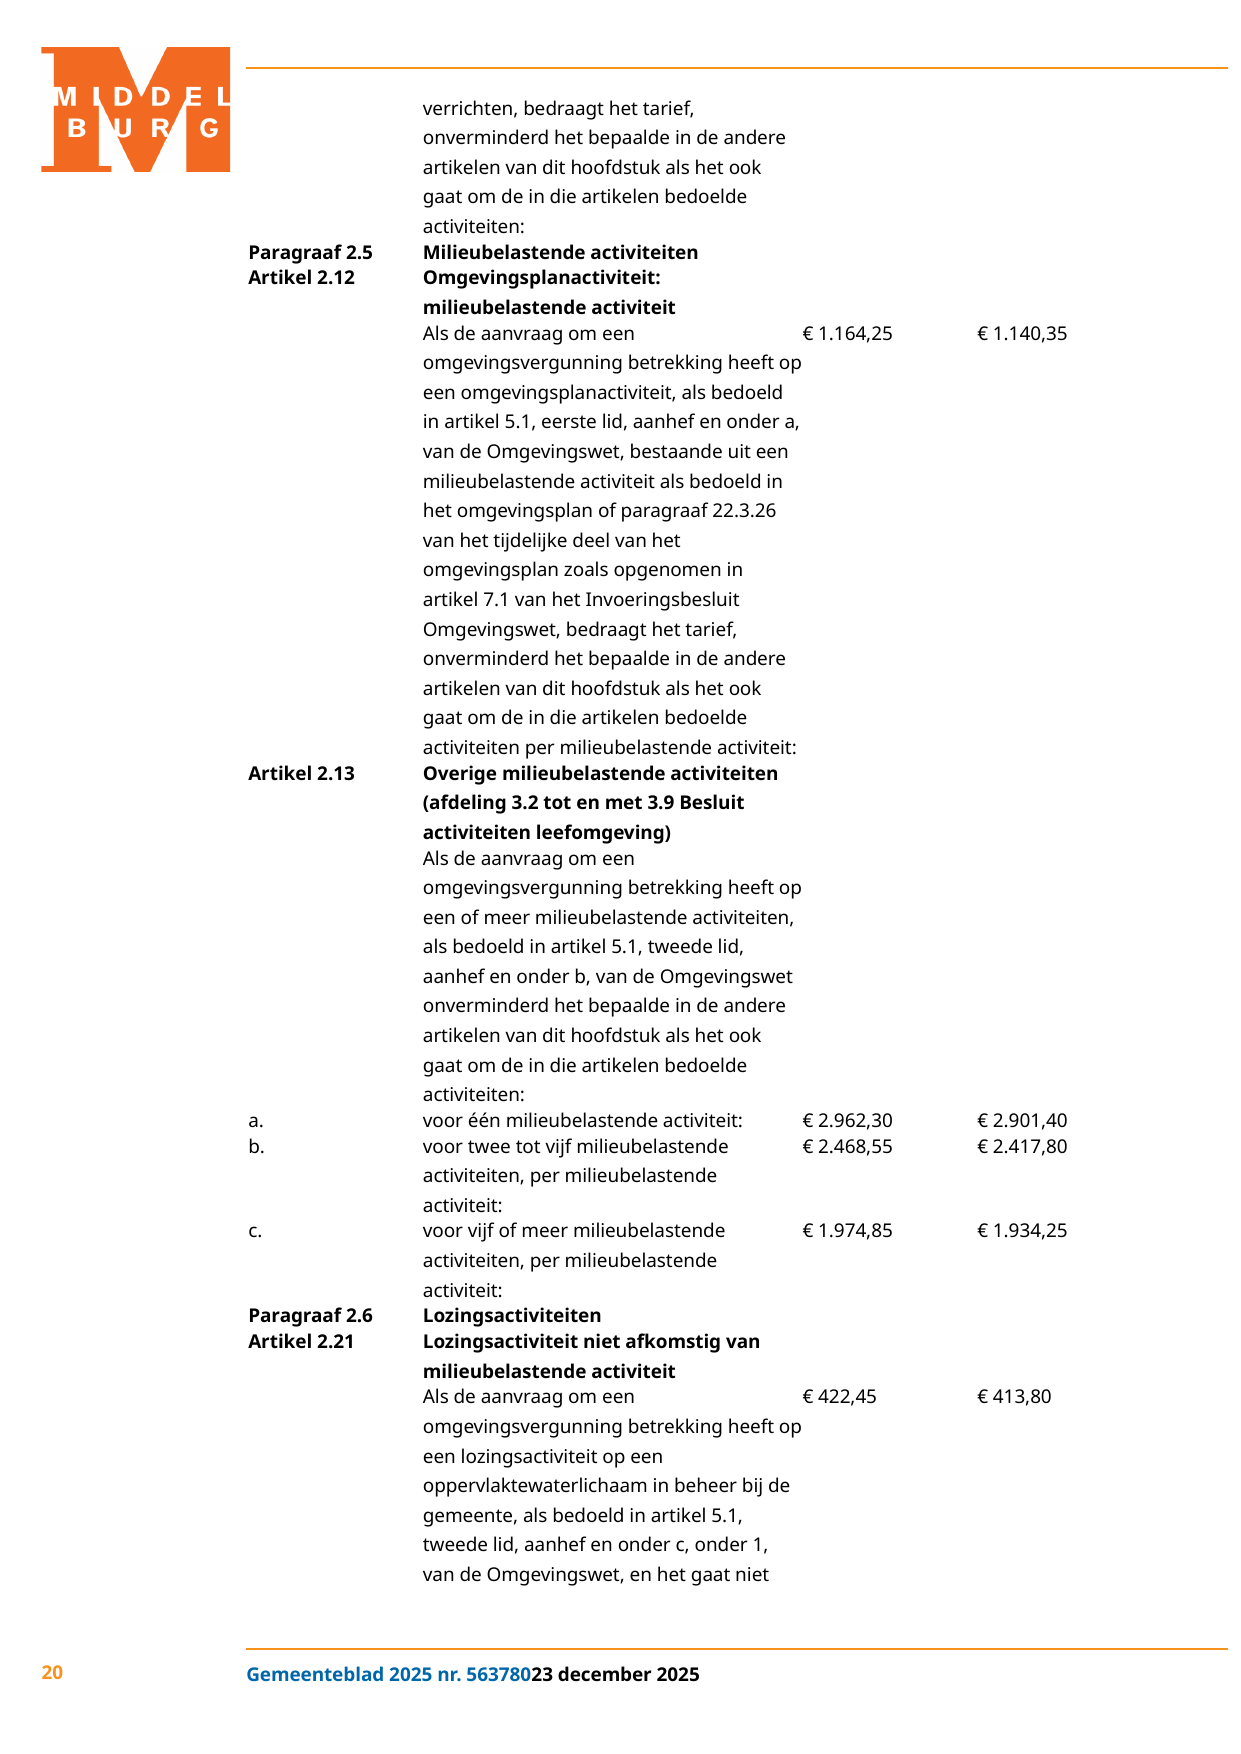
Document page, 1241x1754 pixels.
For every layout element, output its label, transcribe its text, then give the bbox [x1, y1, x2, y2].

table_cell Milieubelastende activiteiten [423, 239, 802, 264]
table_cell voor één milieubelastende activiteit: [423, 1107, 802, 1133]
table_cell [802, 845, 977, 1107]
table_cell Paragraaf 2.5 [248, 239, 423, 264]
table_cell Als de aanvraag om een omgevingsvergunning betrekking heeft op een of meer milieubelastende activiteiten, als bedoeld in artikel 5.1, tweede lid, aanhef en onder b, van de Omgevingswet onverminderd het bepaalde in de andere artikelen van dit hoofdstuk als het ook gaat om de in die artikelen bedoelde activiteiten: [423, 845, 802, 1107]
table_cell Overige milieubelastende activiteiten (afdeling 3.2 tot en met 3.9 Besluit activiteiten leefomgeving) [423, 760, 802, 845]
table_cell verrichten, bedraagt het tarief, onverminderd het bepaalde in de andere artikelen van dit hoofdstuk als het ook gaat om de in die artikelen bedoelde activiteiten: [423, 95, 802, 239]
table_cell Artikel 2.12 [248, 265, 423, 320]
table_cell € 2.417,80 [977, 1133, 1152, 1218]
table_cell € 1.934,25 [977, 1218, 1152, 1303]
table_cell € 422,45 [802, 1384, 977, 1587]
table_cell Als de aanvraag om een omgevingsvergunning betrekking heeft op een omgevingsplanactiviteit, als bedoeld in artikel 5.1, eerste lid, aanhef en onder a, van de Omgevingswet, bestaande uit een milieubelastende activiteit als bedoeld in het omgevingsplan of paragraaf 22.3.26 van het tijdelijke deel van het omgevingsplan zoals opgenomen in artikel 7.1 van het Invoeringsbesluit Omgevingswet, bedraagt het tarief, onverminderd het bepaalde in de andere artikelen van dit hoofdstuk als het ook gaat om de in die artikelen bedoelde activiteiten per milieubelastende activiteit: [423, 320, 802, 760]
table_cell [977, 1303, 1152, 1328]
table_cell a. [248, 1107, 423, 1133]
table_cell [802, 265, 977, 320]
table_cell [977, 845, 1152, 1107]
table_cell [977, 265, 1152, 320]
table_cell [802, 760, 977, 845]
table_cell € 1.140,35 [977, 320, 1152, 760]
table_cell € 2.901,40 [977, 1107, 1152, 1133]
table_cell Lozingsactiviteit niet afkomstig van milieubelastende activiteit [423, 1328, 802, 1384]
table_cell Omgevingsplanactiviteit: milieubelastende activiteit [423, 265, 802, 320]
table_cell € 413,80 [977, 1384, 1152, 1587]
table_cell Artikel 2.13 [248, 760, 423, 845]
table_cell € 1.164,25 [802, 320, 977, 760]
table_cell € 1.974,85 [802, 1218, 977, 1303]
table_cell [802, 1303, 977, 1328]
table_cell Lozingsactiviteiten [423, 1303, 802, 1328]
table_cell [248, 95, 423, 239]
table_cell [977, 95, 1152, 239]
table_cell € 2.962,30 [802, 1107, 977, 1133]
table_cell [802, 95, 977, 239]
table_cell voor vijf of meer milieubelastende activiteiten, per milieubelastende activiteit: [423, 1218, 802, 1303]
table_cell [248, 845, 423, 1107]
table_cell [248, 320, 423, 760]
table_cell € 2.468,55 [802, 1133, 977, 1218]
table_cell voor twee tot vijf milieubelastende activiteiten, per milieubelastende activiteit: [423, 1133, 802, 1218]
table_cell [977, 760, 1152, 845]
table_cell b. [248, 1133, 423, 1218]
table_cell [977, 1328, 1152, 1384]
table_cell [977, 239, 1152, 264]
table_cell [802, 239, 977, 264]
table_cell Als de aanvraag om een omgevingsvergunning betrekking heeft op een lozingsactiviteit op een oppervlaktewaterlichaam in beheer bij de gemeente, als bedoeld in artikel 5.1, tweede lid, aanhef en onder c, onder 1, van de Omgevingswet, en het gaat niet [423, 1384, 802, 1587]
table_cell [802, 1328, 977, 1384]
table_cell Paragraaf 2.6 [248, 1303, 423, 1328]
table_cell [248, 1384, 423, 1587]
table_cell Artikel 2.21 [248, 1328, 423, 1384]
picture [41, 47, 231, 172]
table_cell c. [248, 1218, 423, 1303]
